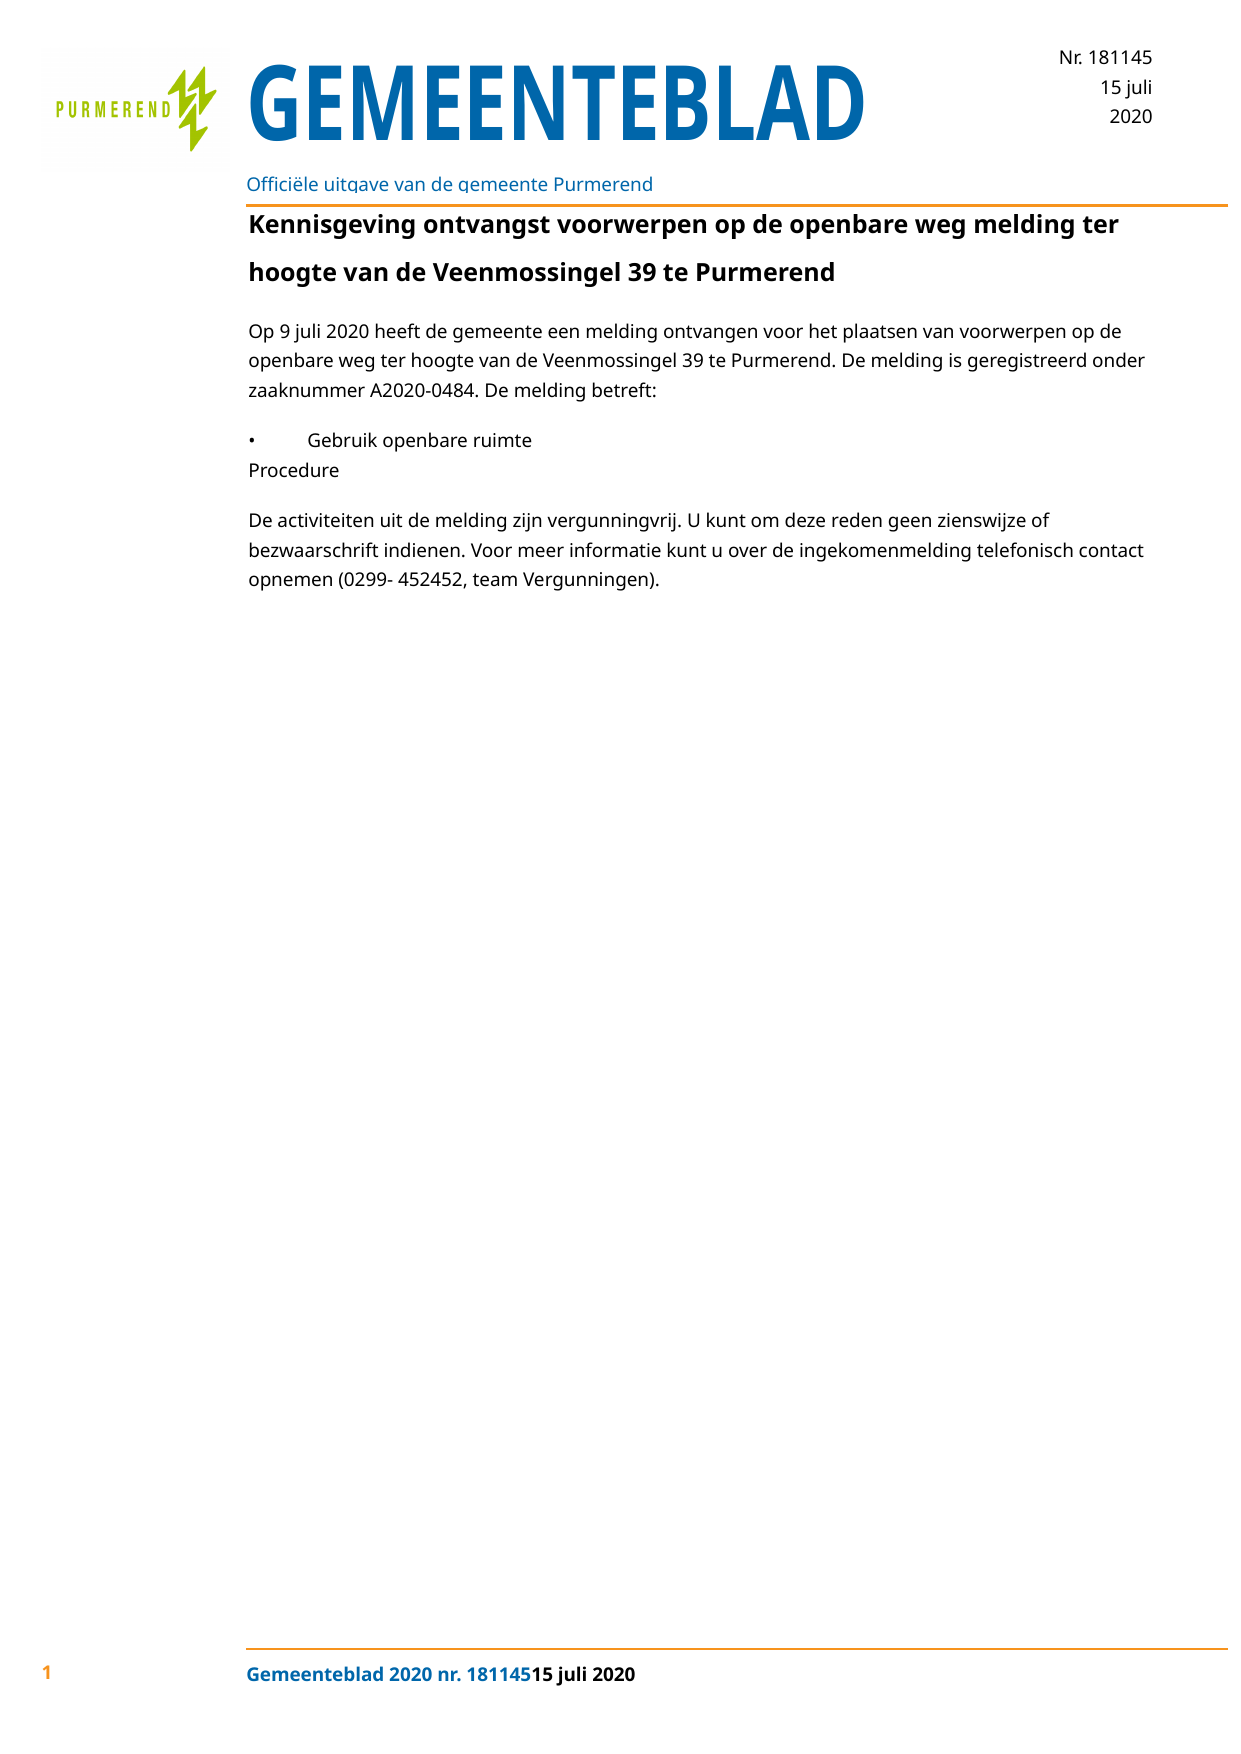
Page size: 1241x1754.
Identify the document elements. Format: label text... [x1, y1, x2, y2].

text Kennisgeving ontvangst voorwerpen op de openbare weg melding ter hoogte van de Veenmossingel 39 te Purmerend [248, 207, 1152, 288]
text Procedure [248, 457, 1152, 483]
text Op 9 juli 2020 heeft de gemeente een melding ontvangen voor het plaatsen van voorwerpen op de openbare weg ter hoogte van de Veenmossingel 39 te Purmerend. De melding is geregistreerd onder zaaknummer A2020-0484. De melding betreft: [248, 318, 1152, 403]
list Gebruik openbare ruimte [248, 427, 1152, 453]
text De activiteiten uit de melding zijn vergunningvrij. U kunt om deze reden geen zienswijze of bezwaarschrift indienen. Voor meer informatie kunt u over de ingekomenmelding telefonisch contact opnemen (0299- 452452, team Vergunningen). [248, 507, 1152, 592]
picture [41, 47, 231, 172]
